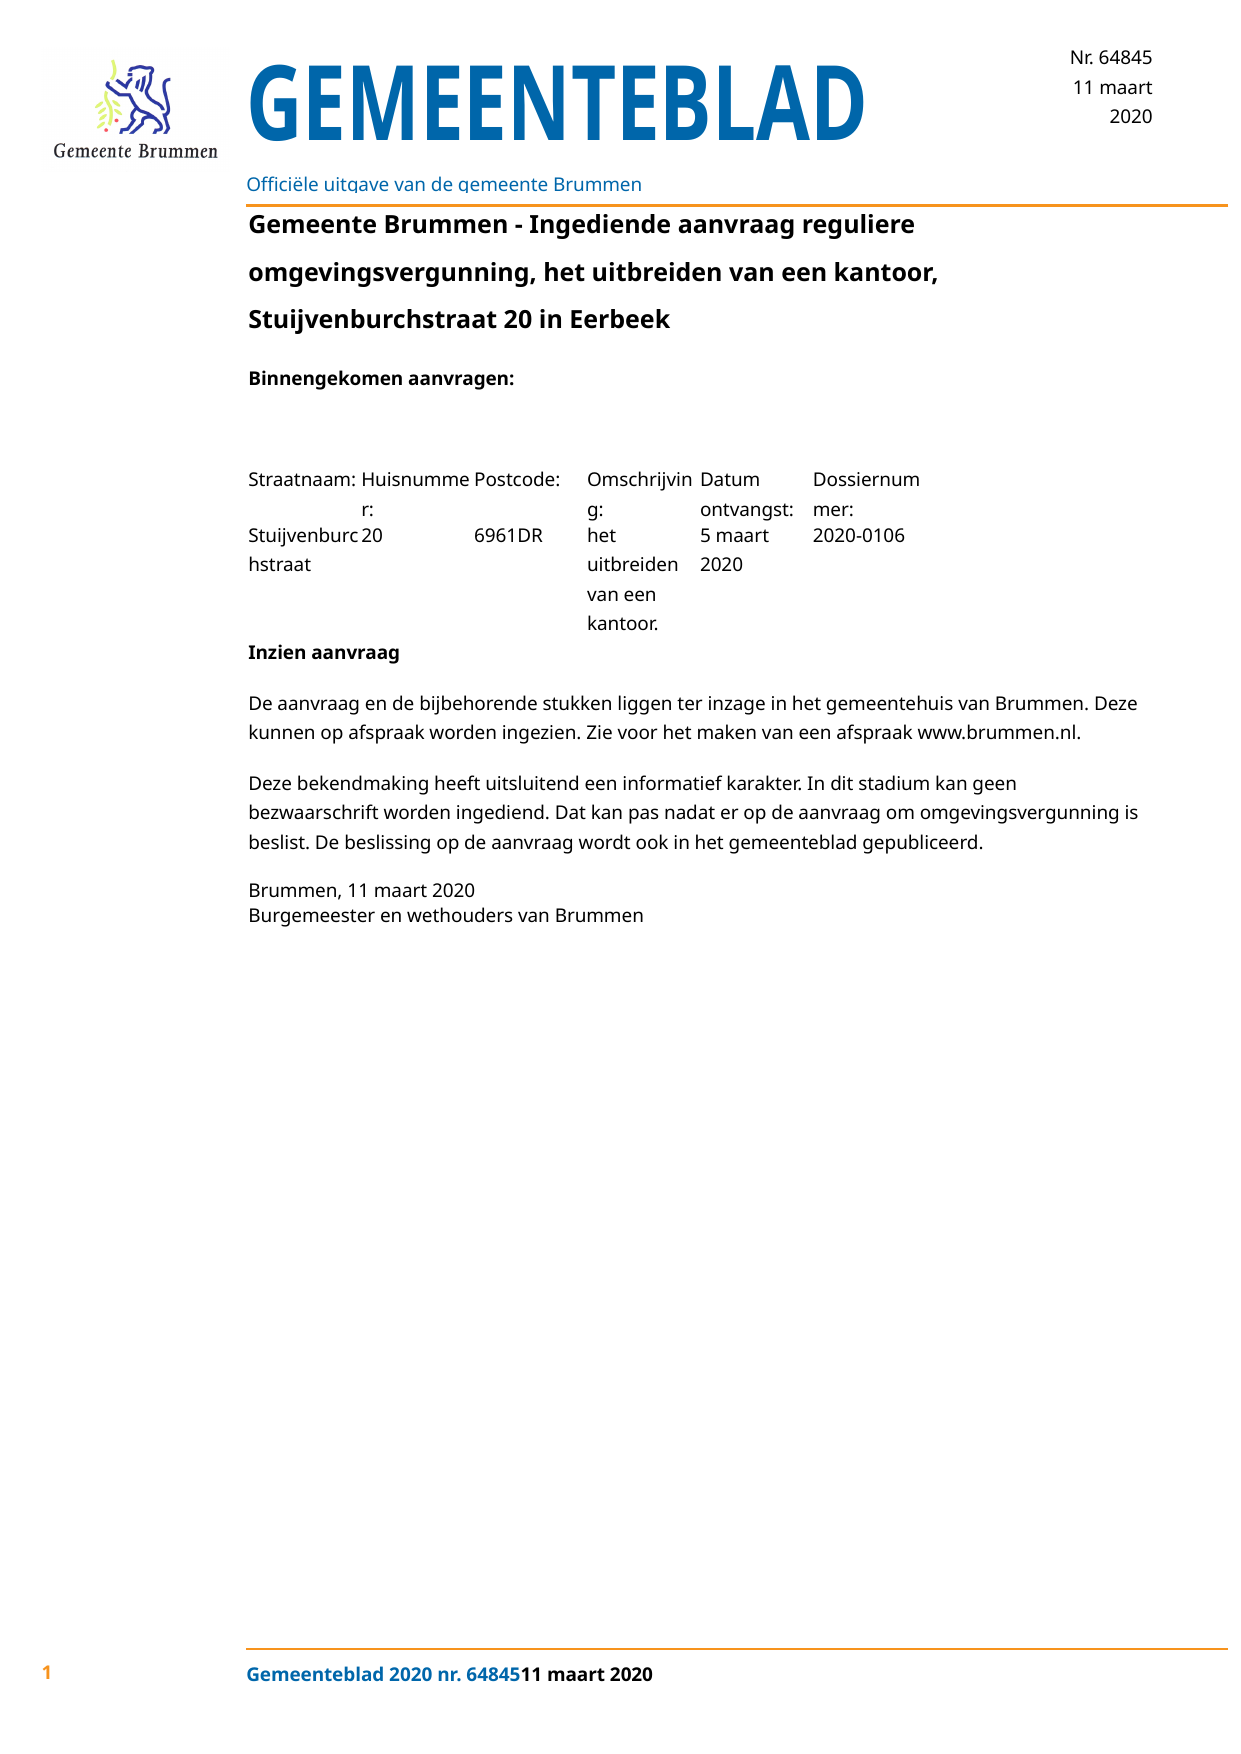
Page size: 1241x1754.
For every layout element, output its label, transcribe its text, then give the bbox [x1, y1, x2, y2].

table_header [1039, 466, 1152, 522]
picture [41, 47, 231, 172]
table_cell Stuijvenburchstraat [248, 522, 361, 636]
table_cell 6961DR [474, 522, 587, 636]
table_header Straatnaam: [248, 466, 361, 522]
text Inzien aanvraag [248, 639, 1152, 665]
table_cell 5 maart 2020 [700, 522, 813, 636]
table_header Datum ontvangst: [700, 466, 813, 522]
table_header Huisnummer: [361, 466, 474, 522]
table_cell het uitbreiden van een kantoor. [587, 522, 700, 636]
table_header [926, 466, 1038, 522]
text Brummen, 11 maart 2020 [248, 877, 1152, 903]
text Burgemeester en wethouders van Brummen [248, 903, 1152, 928]
table_cell [1039, 522, 1152, 636]
table_cell 20 [361, 522, 474, 636]
table_header Dossiernummer: [813, 466, 926, 522]
table_header Omschrijving: [587, 466, 700, 522]
table_cell 2020-0106 [813, 522, 926, 636]
text Gemeente Brummen - Ingediende aanvraag reguliere omgevingsvergunning, het uitbreiden van een kantoor, Stuijvenburchstraat 20 in Eerbeek [248, 207, 1152, 336]
text Binnengekomen aanvragen: [248, 366, 1152, 391]
table_cell [926, 522, 1038, 636]
text Deze bekendmaking heeft uitsluitend een informatief karakter. In dit stadium kan geen bezwaarschrift worden ingediend. Dat kan pas nadat er op de aanvraag om omgevingsvergunning is beslist. De beslissing op de aanvraag wordt ook in het gemeenteblad gepubliceerd. [248, 770, 1152, 855]
table_header Postcode: [474, 466, 587, 522]
text De aanvraag en de bijbehorende stukken liggen ter inzage in het gemeentehuis van Brummen. Deze kunnen op afspraak worden ingezien. Zie voor het maken van een afspraak www.brummen.nl. [248, 690, 1152, 745]
